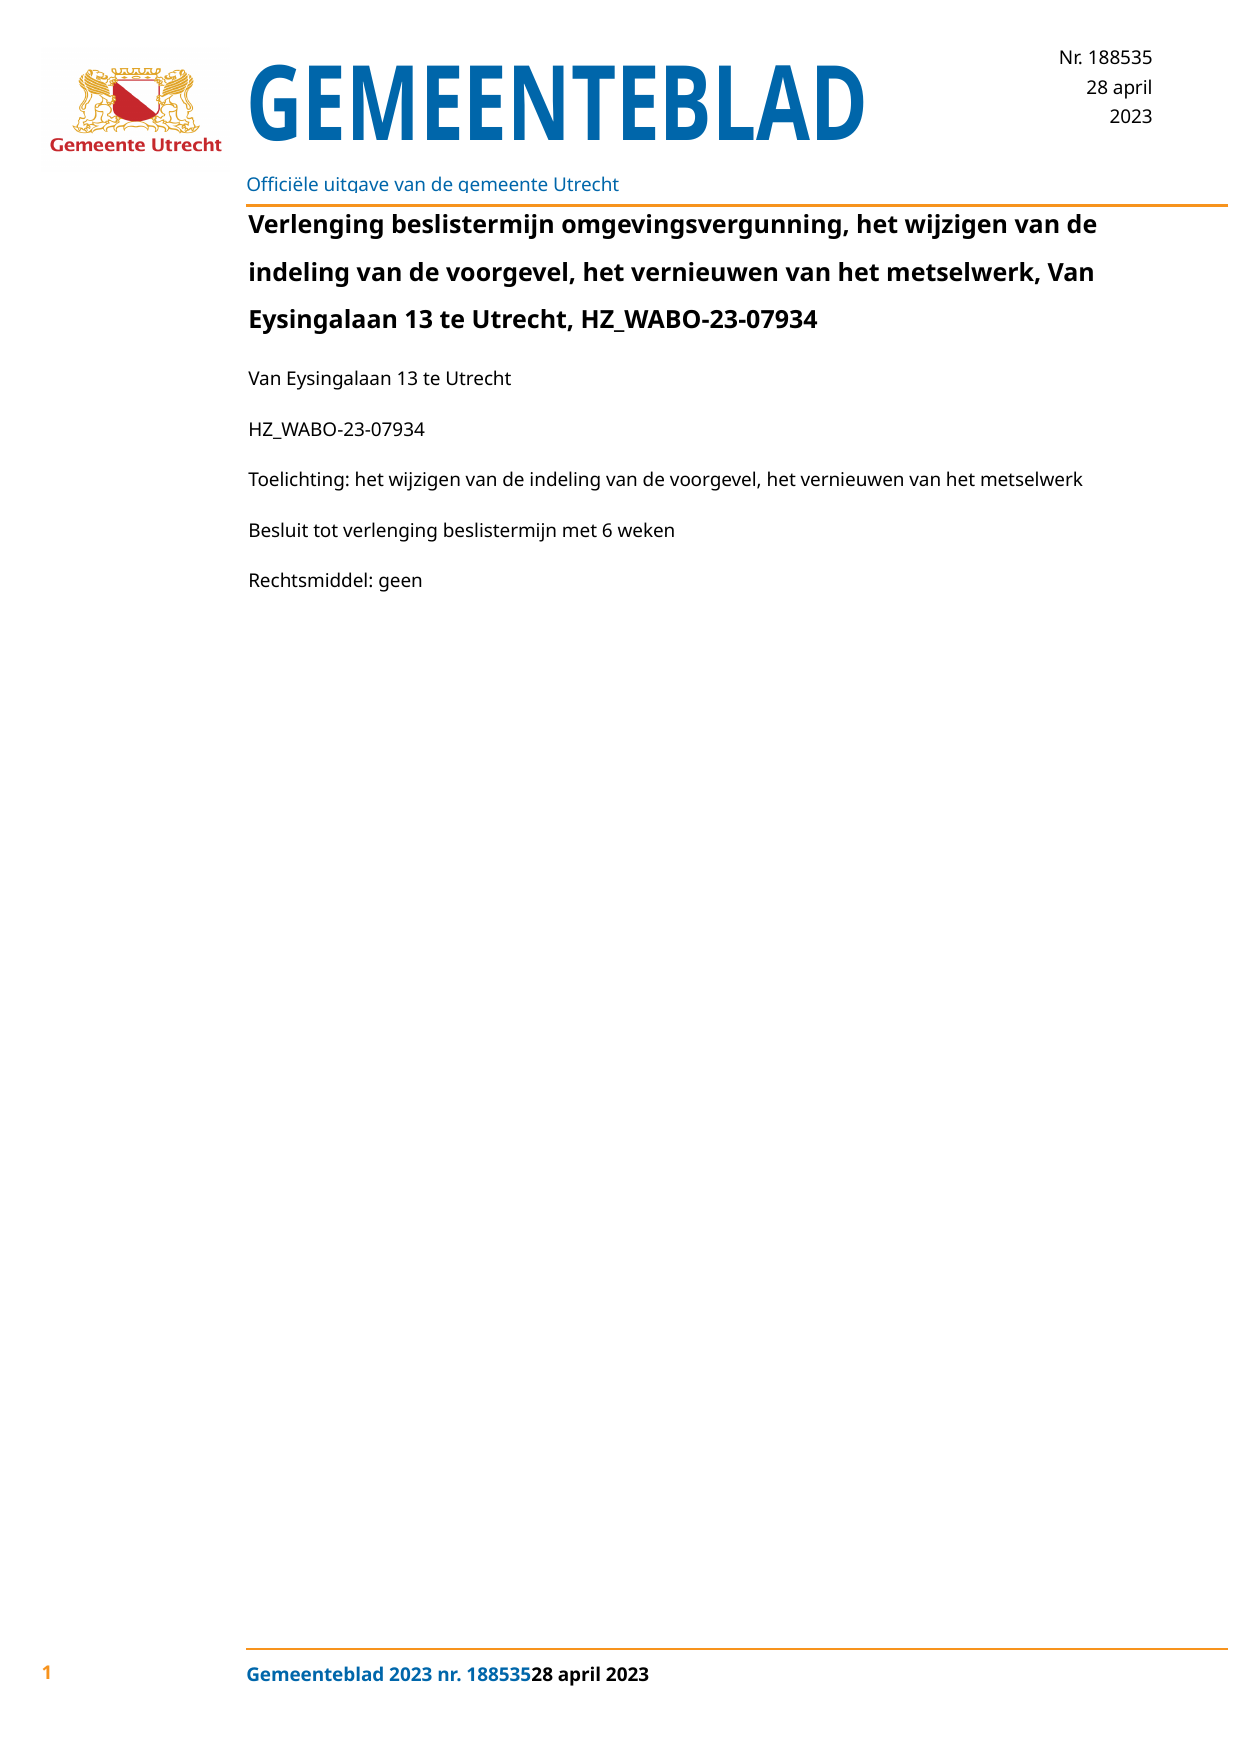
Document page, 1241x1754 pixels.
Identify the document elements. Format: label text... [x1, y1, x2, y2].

picture [41, 47, 231, 172]
text Rechtsmiddel: geen [248, 567, 1152, 593]
text HZ_WABO-23-07934 [248, 416, 1152, 442]
text Besluit tot verlenging beslistermijn met 6 weken [248, 517, 1152, 542]
text Van Eysingalaan 13 te Utrecht [248, 366, 1152, 391]
text Toelichting: het wijzigen van de indeling van de voorgevel, het vernieuwen van het metselwerk [248, 466, 1152, 492]
text Verlenging beslistermijn omgevingsvergunning, het wijzigen van de indeling van de voorgevel, het vernieuwen van het metselwerk, Van Eysingalaan 13 te Utrecht, HZ_WABO-23-07934 [248, 207, 1152, 336]
